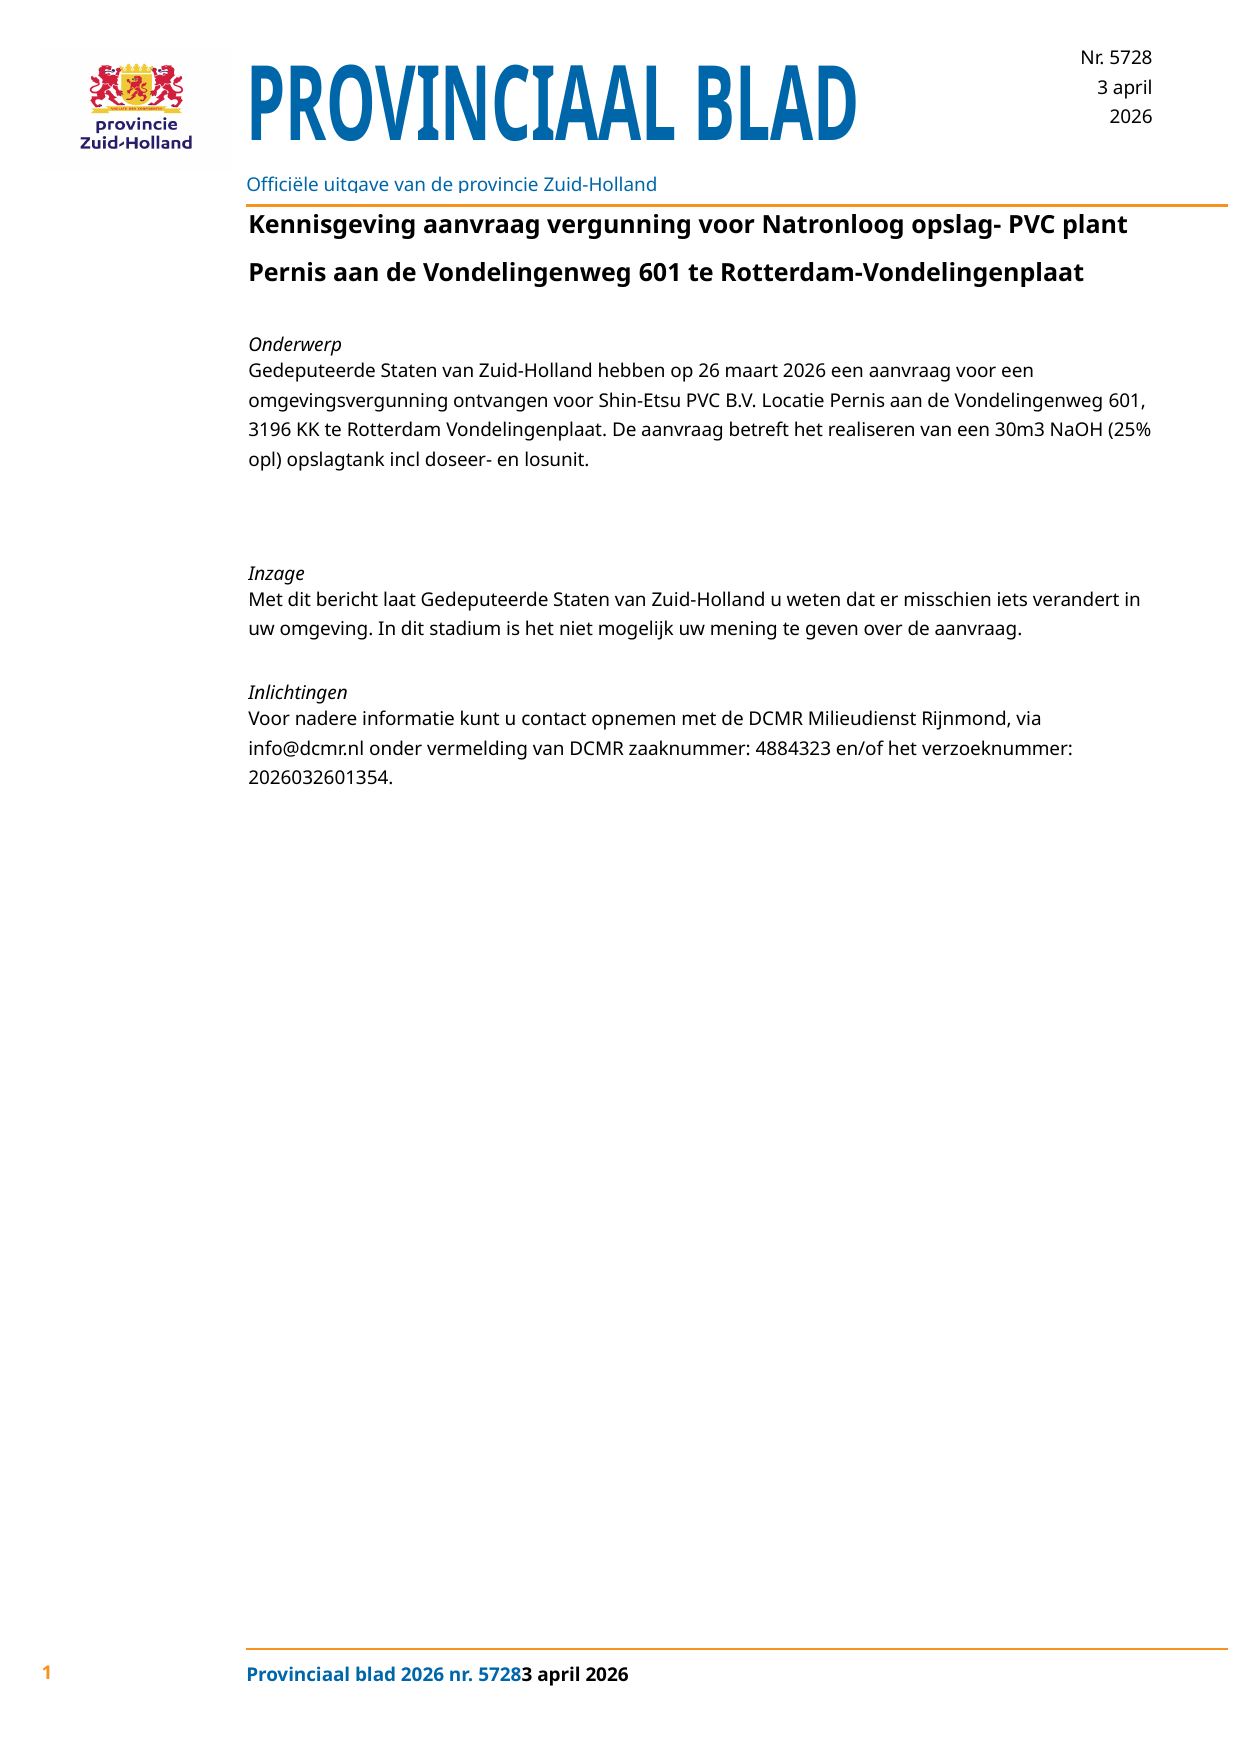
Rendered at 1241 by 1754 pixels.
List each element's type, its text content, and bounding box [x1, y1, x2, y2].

text Inlichtingen [248, 679, 1152, 705]
text Met dit bericht laat Gedeputeerde Staten van Zuid-Holland u weten dat er misschien iets verandert in uw omgeving. In dit stadium is het niet mogelijk uw mening te geven over de aanvraag. [248, 586, 1152, 641]
text Onderwerp [248, 331, 1152, 357]
text Voor nadere informatie kunt u contact opnemen met de DCMR Milieudienst Rijnmond, via info@dcmr.nl onder vermelding van DCMR zaaknummer: 4884323 en/of het verzoeknummer: 2026032601354. [248, 705, 1152, 790]
text Inzage [248, 560, 1152, 586]
picture [41, 47, 231, 172]
text Kennisgeving aanvraag vergunning voor Natronloog opslag- PVC plant Pernis aan de Vondelingenweg 601 te Rotterdam-Vondelingenplaat [248, 207, 1152, 288]
text Gedeputeerde Staten van Zuid-Holland hebben op 26 maart 2026 een aanvraag voor een omgevingsvergunning ontvangen voor Shin-Etsu PVC B.V. Locatie Pernis aan de Vondelingenweg 601, 3196 KK te Rotterdam Vondelingenplaat. De aanvraag betreft het realiseren van een 30m3 NaOH (25% opl) opslagtank incl doseer- en losunit. [248, 357, 1152, 472]
